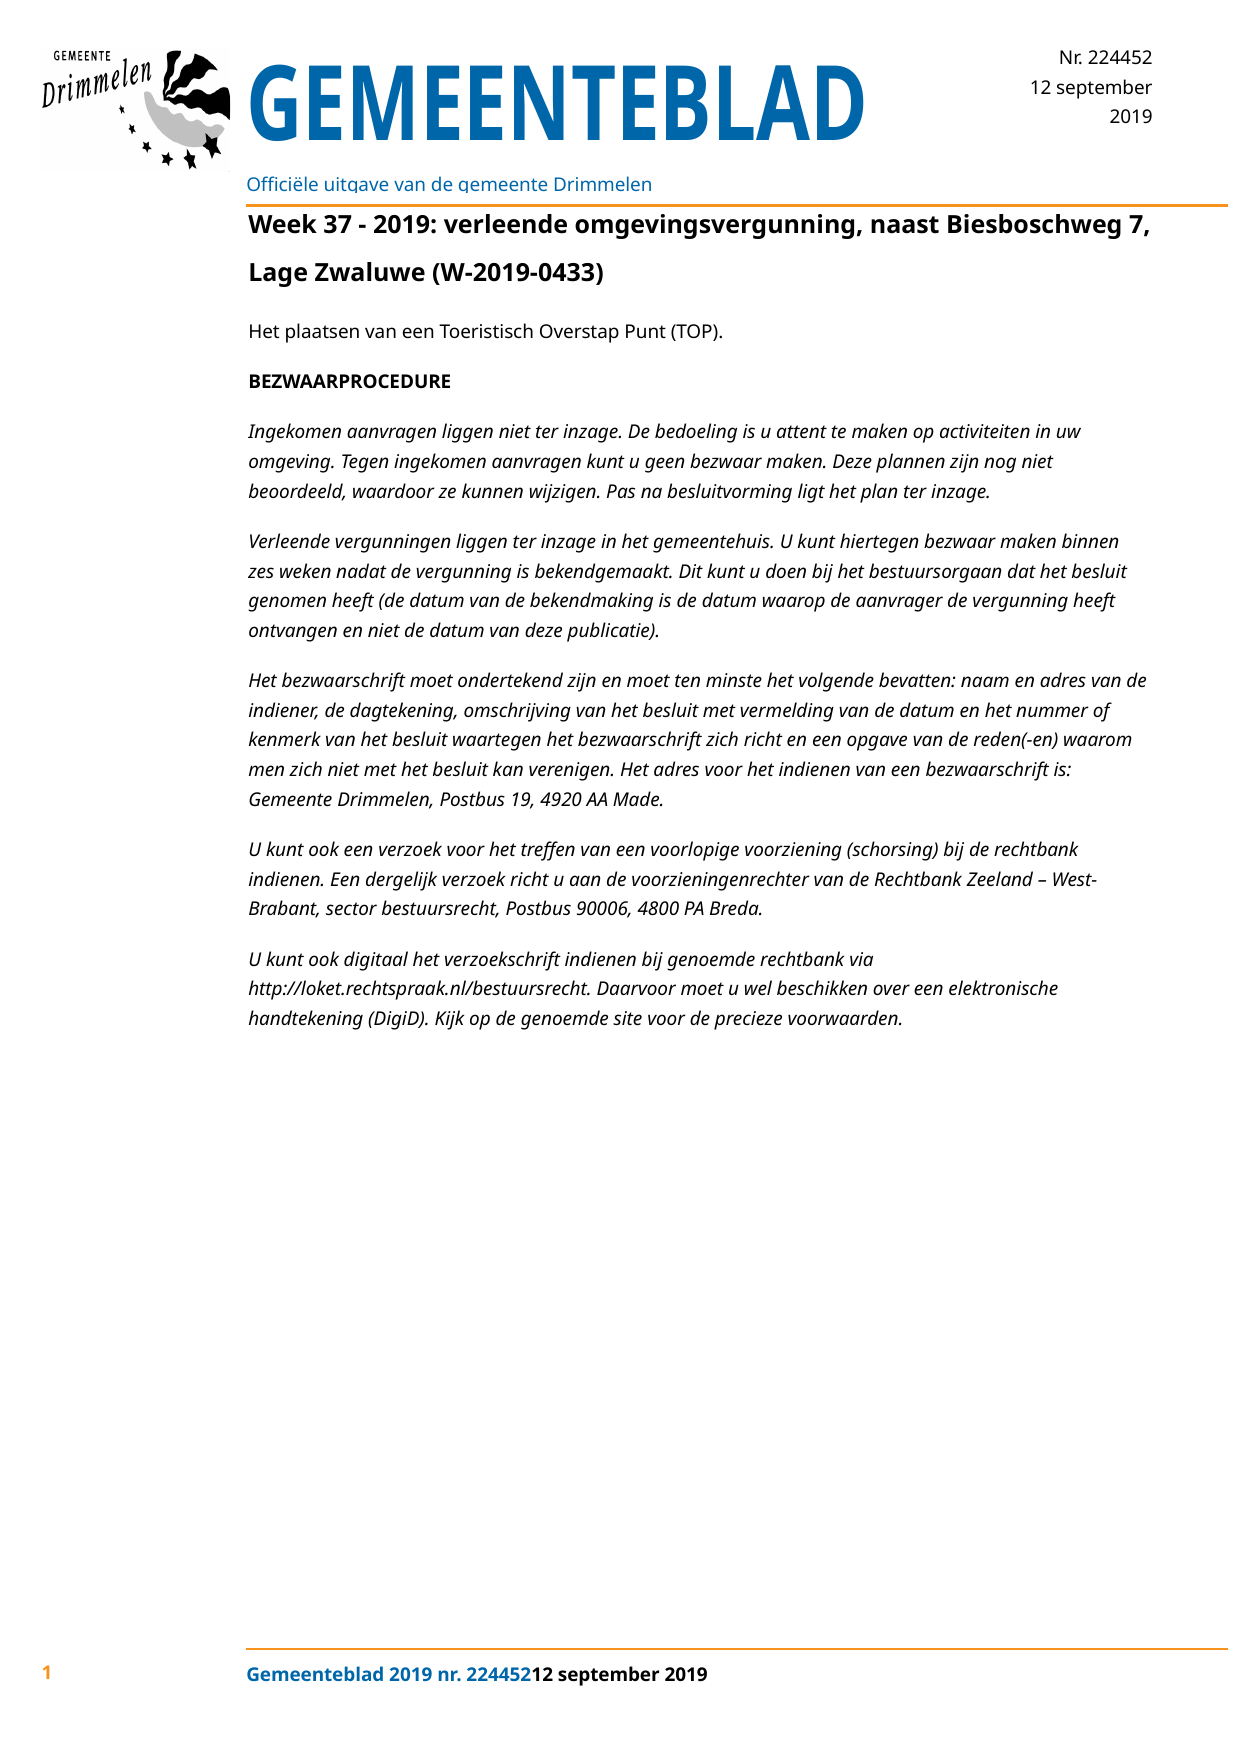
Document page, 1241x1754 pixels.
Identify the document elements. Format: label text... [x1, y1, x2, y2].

text Ingekomen aanvragen liggen niet ter inzage. De bedoeling is u attent te maken op activiteiten in uw omgeving. Tegen ingekomen aanvragen kunt u geen bezwaar maken. Deze plannen zijn nog niet beoordeeld, waardoor ze kunnen wijzigen. Pas na besluitvorming ligt het plan ter inzage. [248, 419, 1152, 504]
text Verleende vergunningen liggen ter inzage in het gemeentehuis. U kunt hiertegen bezwaar maken binnen zes weken nadat de vergunning is bekendgemaakt. Dit kunt u doen bij het bestuursorgaan dat het besluit genomen heeft (de datum van de bekendmaking is de datum waarop de aanvrager de vergunning heeft ontvangen en niet de datum van deze publicatie). [248, 528, 1152, 643]
picture [41, 47, 231, 172]
text Het plaatsen van een Toeristisch Overstap Punt (TOP). [248, 318, 1152, 344]
text BEZWAARPROCEDURE [248, 368, 1152, 394]
text U kunt ook een verzoek voor het treffen van een voorlopige voorziening (schorsing) bij de rechtbank indienen. Een dergelijk verzoek richt u aan de voorzieningenrechter van de Rechtbank Zeeland – West-Brabant, sector bestuursrecht, Postbus 90006, 4800 PA Breda. [248, 836, 1152, 921]
text U kunt ook digitaal het verzoekschrift indienen bij genoemde rechtbank via http://loket.rechtspraak.nl/bestuursrecht. Daarvoor moet u wel beschikken over een elektronische handtekening (DigiD). Kijk op de genoemde site voor de precieze voorwaarden. [248, 946, 1152, 1031]
text Het bezwaarschrift moet ondertekend zijn en moet ten minste het volgende bevatten: naam en adres van de indiener, de dagtekening, omschrijving van het besluit met vermelding van de datum en het nummer of kenmerk van het besluit waartegen het bezwaarschrift zich richt en een opgave van de reden(-en) waarom men zich niet met het besluit kan verenigen. Het adres voor het indienen van een bezwaarschrift is: Gemeente Drimmelen, Postbus 19, 4920 AA Made. [248, 667, 1152, 812]
text Week 37 - 2019: verleende omgevingsvergunning, naast Biesboschweg 7, Lage Zwaluwe (W-2019-0433) [248, 207, 1152, 288]
